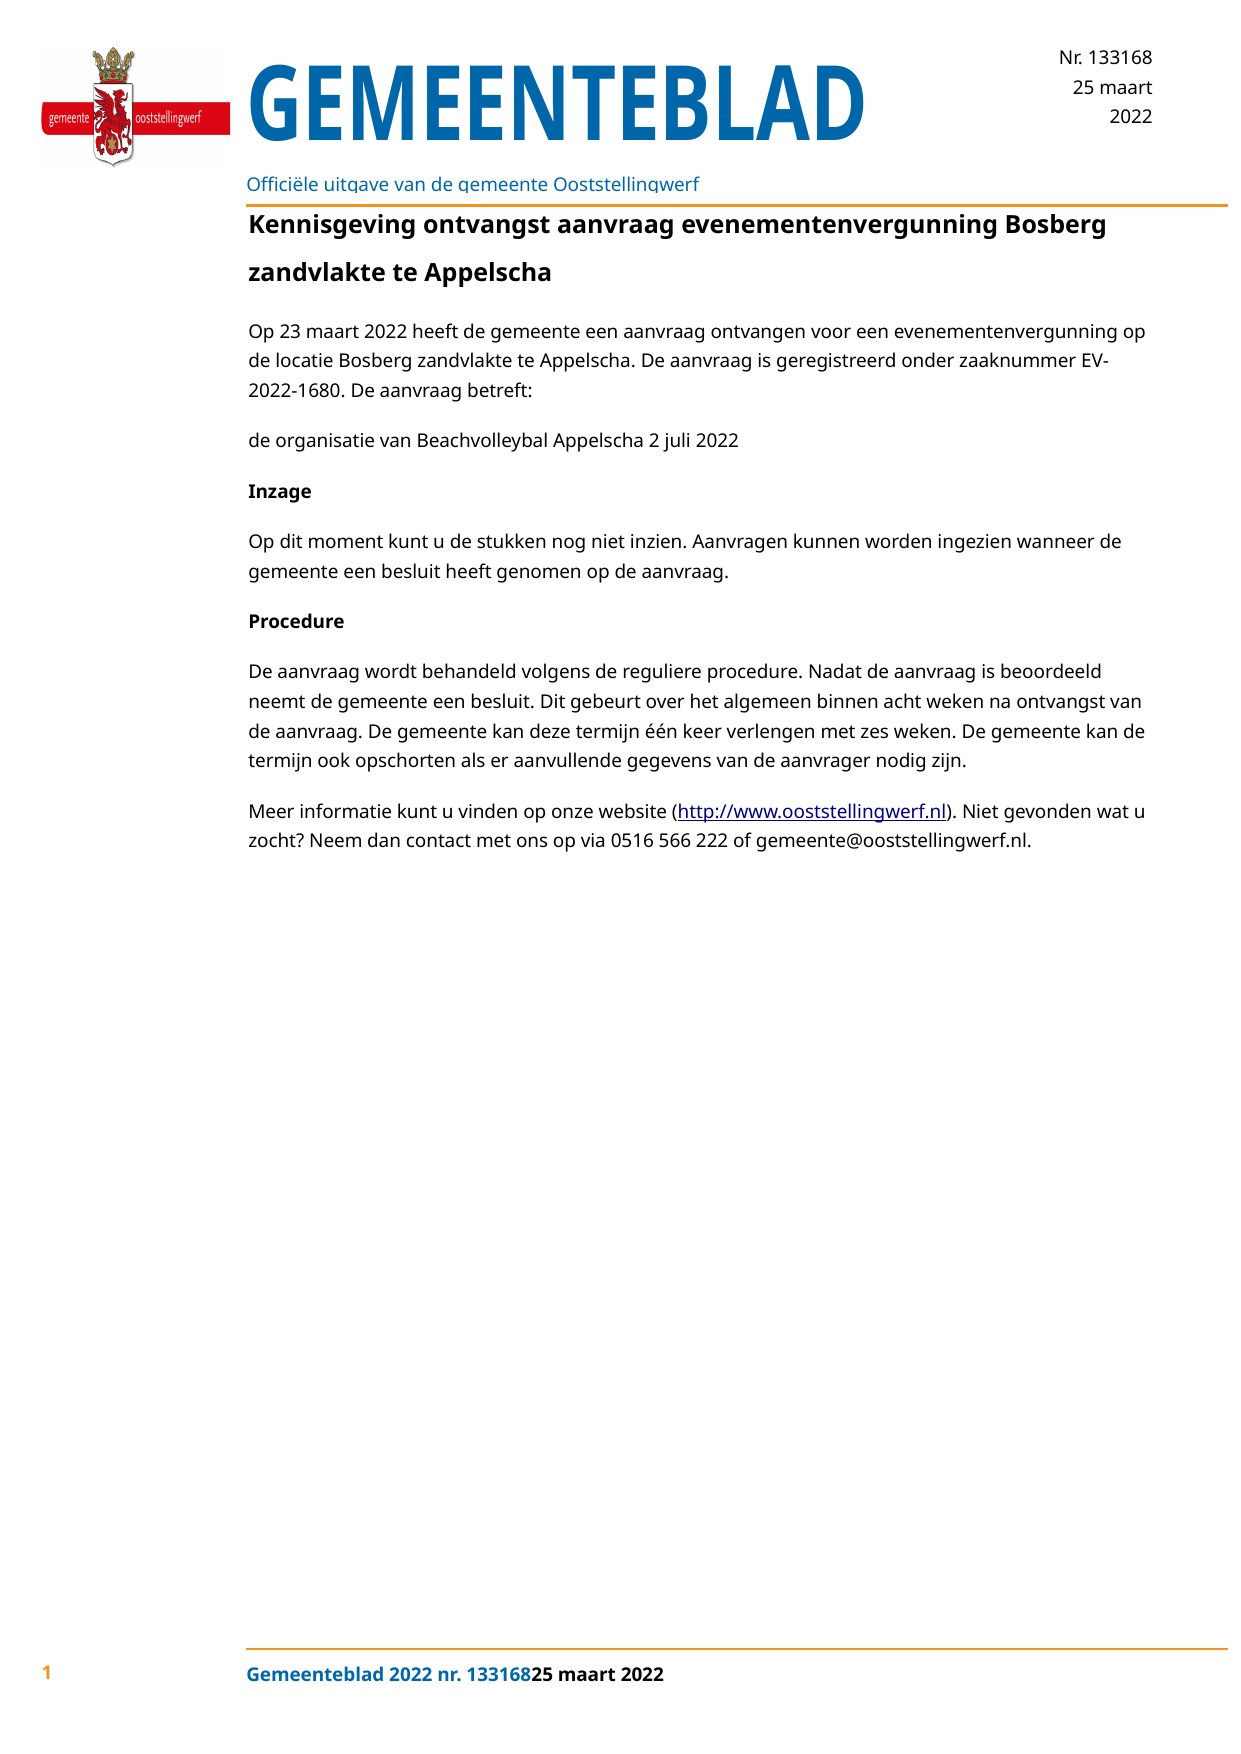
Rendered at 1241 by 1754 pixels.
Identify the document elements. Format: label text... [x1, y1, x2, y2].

text De aanvraag wordt behandeld volgens de reguliere procedure. Nadat de aanvraag is beoordeeld neemt de gemeente een besluit. Dit gebeurt over het algemeen binnen acht weken na ontvangst van de aanvraag. De gemeente kan deze termijn één keer verlengen met zes weken. De gemeente kan de termijn ook opschorten als er aanvullende gegevens van de aanvrager nodig zijn. [248, 659, 1152, 773]
text Procedure [248, 608, 1152, 634]
text Op 23 maart 2022 heeft de gemeente een aanvraag ontvangen voor een evenementenvergunning op de locatie Bosberg zandvlakte te Appelscha. De aanvraag is geregistreerd onder zaaknummer EV-2022-1680. De aanvraag betreft: [248, 318, 1152, 403]
picture [41, 47, 231, 172]
text de organisatie van Beachvolleybal Appelscha 2 juli 2022 [248, 427, 1152, 453]
text Meer informatie kunt u vinden op onze website (http://www.ooststellingwerf.nl). Niet gevonden wat u zocht? Neem dan contact met ons op via 0516 566 222 of gemeente@ooststellingwerf.nl. [248, 798, 1152, 853]
text Kennisgeving ontvangst aanvraag evenementenvergunning Bosberg zandvlakte te Appelscha [248, 207, 1152, 288]
text Inzage [248, 478, 1152, 504]
text Op dit moment kunt u de stukken nog niet inzien. Aanvragen kunnen worden ingezien wanneer de gemeente een besluit heeft genomen op de aanvraag. [248, 528, 1152, 584]
